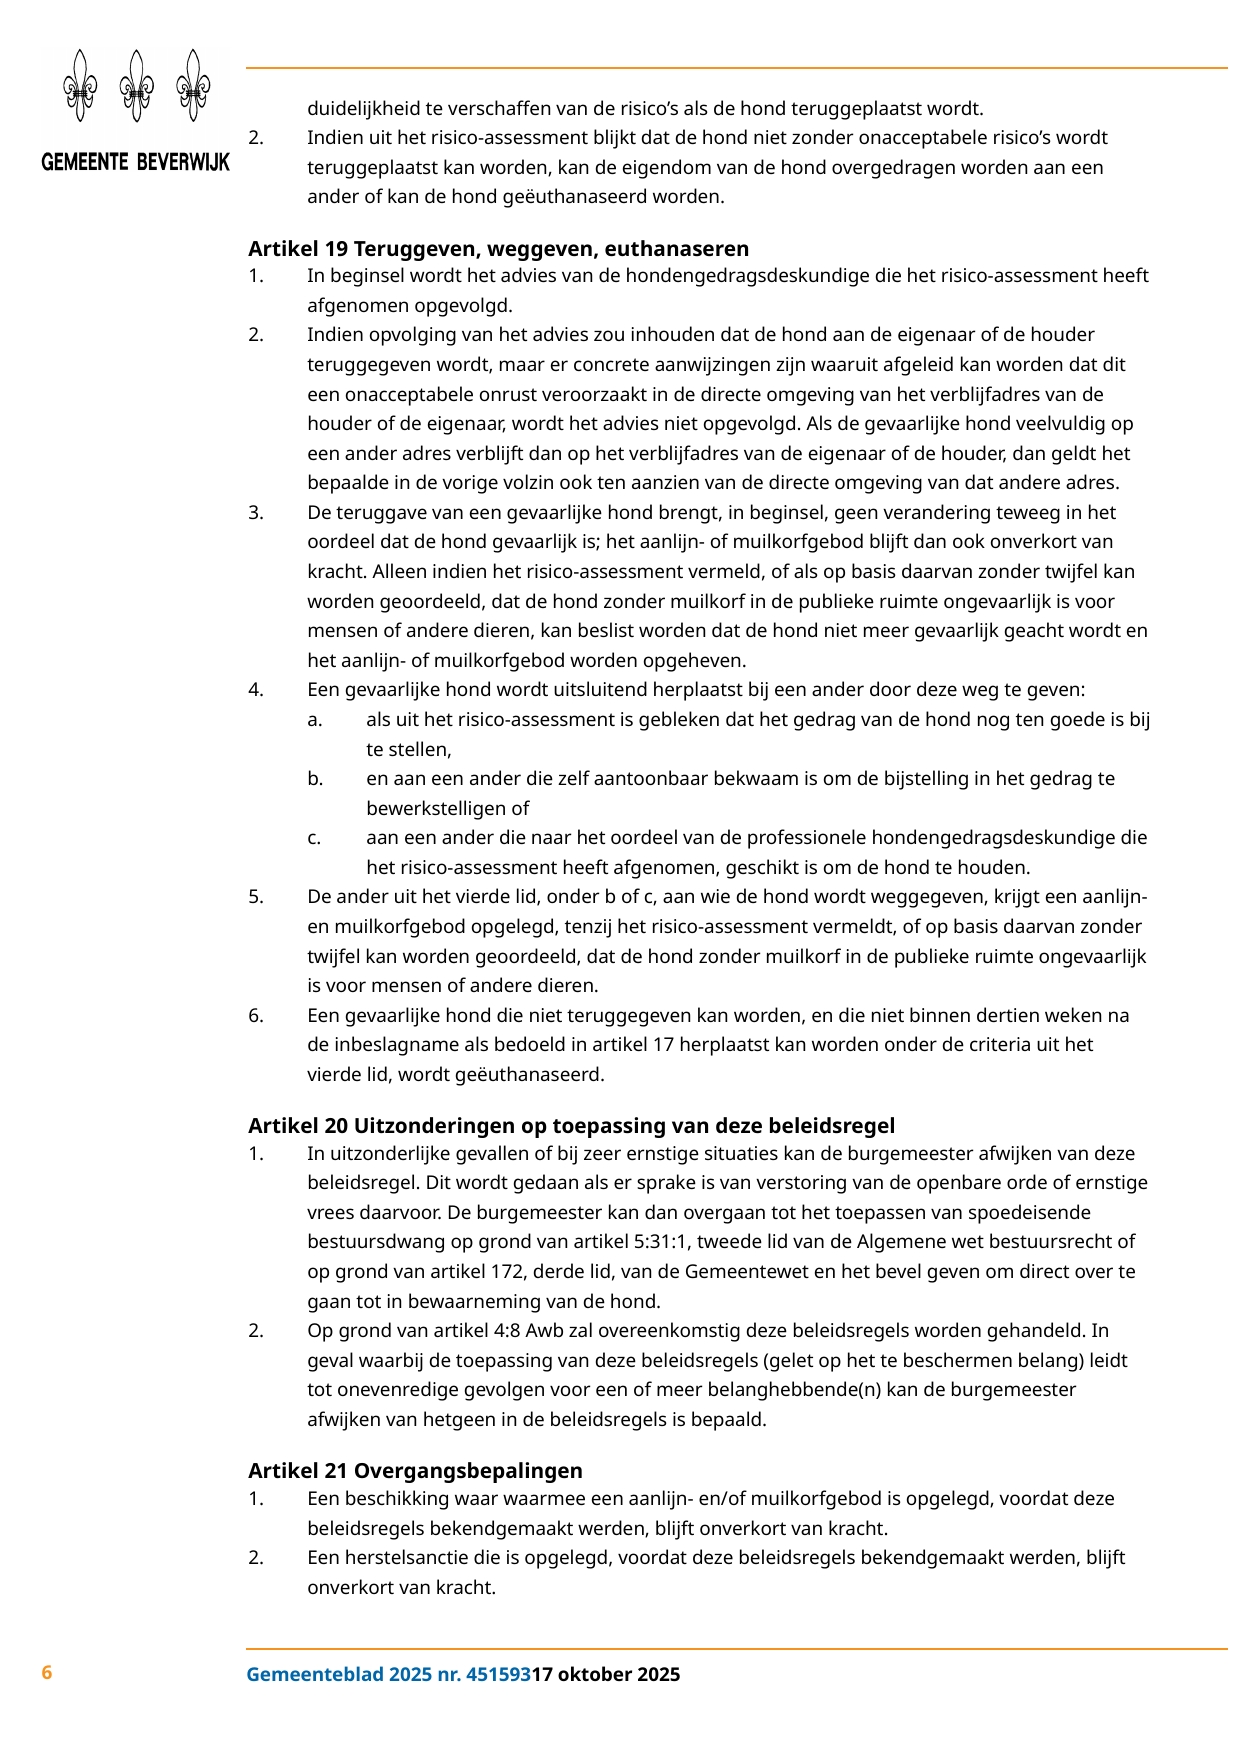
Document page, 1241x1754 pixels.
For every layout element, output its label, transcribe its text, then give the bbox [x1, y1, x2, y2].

list In uitzonderlijke gevallen of bij zeer ernstige situaties kan de burgemeester afwijken van deze beleidsregel. Dit wordt gedaan als er sprake is van verstoring van de openbare orde of ernstige vrees daarvoor. De burgemeester kan dan overgaan tot het toepassen van spoedeisende bestuursdwang op grond van artikel 5:31:1, tweede lid van de Algemene wet bestuursrecht of op grond van artikel 172, derde lid, van de Gemeentewet en het bevel geven om direct over te gaan tot in bewaarneming van de hond. [248, 1140, 1152, 1314]
list als uit het risico-assessment is gebleken dat het gedrag van de hond nog ten goede is bij te stellen, [307, 706, 1152, 761]
text Artikel 21 Overgangsbepalingen [248, 1457, 1152, 1485]
list Een gevaarlijke hond die niet teruggegeven kan worden, en die niet binnen dertien weken na de inbeslagname als bedoeld in artikel 17 herplaatst kan worden onder de criteria uit het vierde lid, wordt geëuthanaseerd. [248, 1002, 1152, 1087]
list Een beschikking waar waarmee een aanlijn- en/of muilkorfgebod is opgelegd, voordat deze beleidsregels bekendgemaakt werden, blijft onverkort van kracht. [248, 1485, 1152, 1540]
picture [41, 47, 231, 172]
list aan een ander die naar het oordeel van de professionele hondengedragsdeskundige die het risico-assessment heeft afgenomen, geschikt is om de hond te houden. [307, 824, 1152, 880]
list De teruggave van een gevaarlijke hond brengt, in beginsel, geen verandering teweeg in het oordeel dat de hond gevaarlijk is; het aanlijn- of muilkorfgebod blijft dan ook onverkort van kracht. Alleen indien het risico-assessment vermeld, of als op basis daarvan zonder twijfel kan worden geoordeeld, dat de hond zonder muilkorf in de publieke ruimte ongevaarlijk is voor mensen of andere dieren, kan beslist worden dat de hond niet meer gevaarlijk geacht wordt en het aanlijn- of muilkorfgebod worden opgeheven. [248, 499, 1152, 673]
list Een herstelsanctie die is opgelegd, voordat deze beleidsregels bekendgemaakt werden, blijft onverkort van kracht. [248, 1544, 1152, 1599]
text Artikel 19 Teruggeven, weggeven, euthanaseren [248, 234, 1152, 262]
list Op grond van artikel 4:8 Awb zal overeenkomstig deze beleidsregels worden gehandeld. In geval waarbij de toepassing van deze beleidsregels (gelet op het te beschermen belang) leidt tot onevenredige gevolgen voor een of meer belanghebbende(n) kan de burgemeester afwijken van hetgeen in de beleidsregels is bepaald. [248, 1317, 1152, 1432]
list duidelijkheid te verschaffen van de risico’s als de hond teruggeplaatst wordt. [248, 95, 1152, 121]
list Een gevaarlijke hond wordt uitsluitend herplaatst bij een ander door deze weg te geven: [248, 677, 1152, 702]
list De ander uit het vierde lid, onder b of c, aan wie de hond wordt weggegeven, krijgt een aanlijn- en muilkorfgebod opgelegd, tenzij het risico-assessment vermeldt, of op basis daarvan zonder twijfel kan worden geoordeeld, dat de hond zonder muilkorf in de publieke ruimte ongevaarlijk is voor mensen of andere dieren. [248, 884, 1152, 998]
list Indien opvolging van het advies zou inhouden dat de hond aan de eigenaar of de houder teruggegeven wordt, maar er concrete aanwijzingen zijn waaruit afgeleid kan worden dat dit een onacceptabele onrust veroorzaakt in de directe omgeving van het verblijfadres van de houder of de eigenaar, wordt het advies niet opgevolgd. Als de gevaarlijke hond veelvuldig op een ander adres verblijft dan op het verblijfadres van de eigenaar of de houder, dan geldt het bepaalde in de vorige volzin ook ten aanzien van de directe omgeving van dat andere adres. [248, 322, 1152, 495]
list en aan een ander die zelf aantoonbaar bekwaam is om de bijstelling in het gedrag te bewerkstelligen of [307, 765, 1152, 821]
list In beginsel wordt het advies van de hondengedragsdeskundige die het risico-assessment heeft afgenomen opgevolgd. [248, 262, 1152, 318]
list Indien uit het risico-assessment blijkt dat de hond niet zonder onacceptabele risico’s wordt teruggeplaatst kan worden, kan de eigendom van de hond overgedragen worden aan een ander of kan de hond geëuthanaseerd worden. [248, 124, 1152, 209]
text Artikel 20 Uitzonderingen op toepassing van deze beleidsregel [248, 1112, 1152, 1140]
